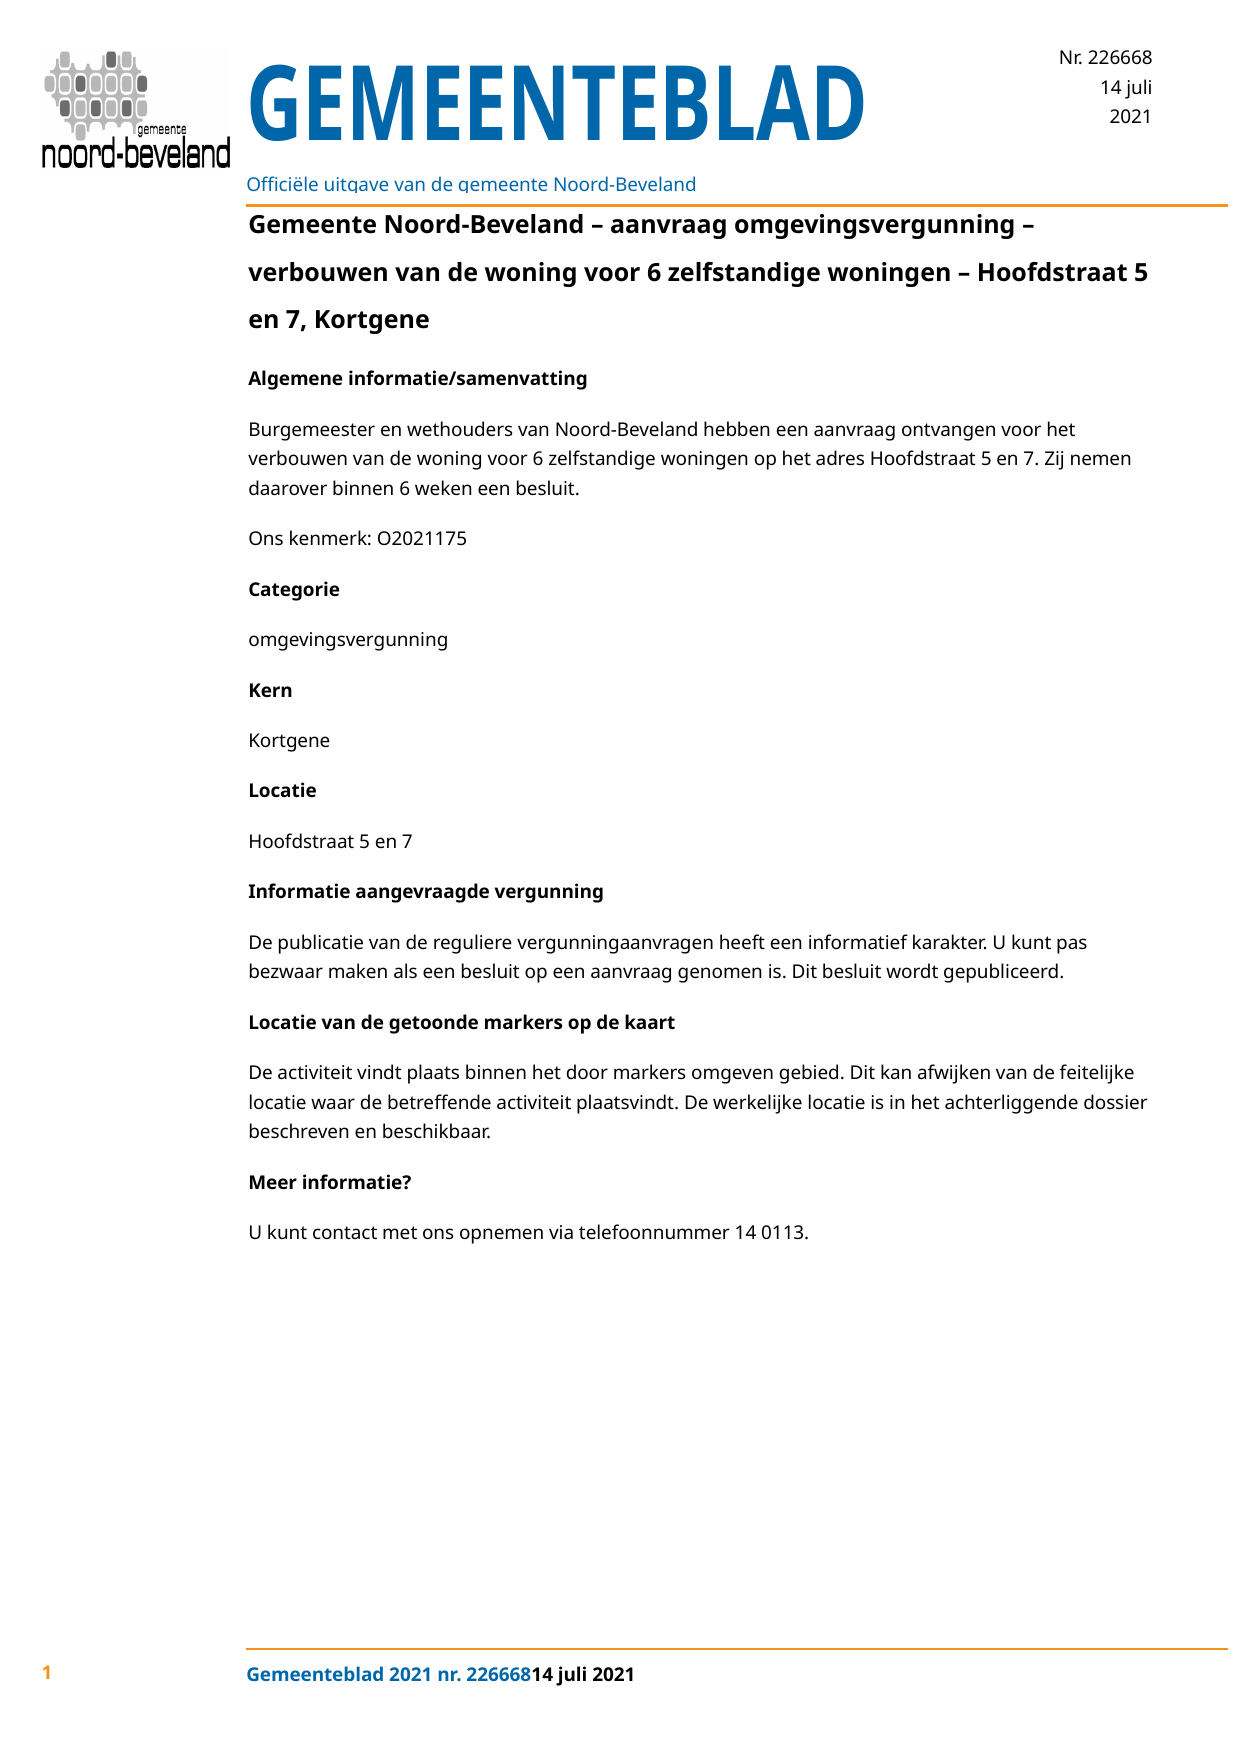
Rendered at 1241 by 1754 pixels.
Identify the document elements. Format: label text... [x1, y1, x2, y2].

text Kern [248, 677, 1152, 702]
text Meer informatie? [248, 1169, 1152, 1194]
text Informatie aangevraagde vergunning [248, 878, 1152, 904]
text U kunt contact met ons opnemen via telefoonnummer 14 0113. [248, 1219, 1152, 1245]
text Kortgene [248, 727, 1152, 753]
text De activiteit vindt plaats binnen het door markers omgeven gebied. Dit kan afwijken van de feitelijke locatie waar de betreffende activiteit plaatsvindt. De werkelijke locatie is in het achterliggende dossier beschreven en beschikbaar. [248, 1059, 1152, 1144]
text Categorie [248, 576, 1152, 602]
text Locatie [248, 778, 1152, 803]
text De publicatie van de reguliere vergunningaanvragen heeft een informatief karakter. U kunt pas bezwaar maken als een besluit op een aanvraag genomen is. Dit besluit wordt gepubliceerd. [248, 929, 1152, 984]
text Hoofdstraat 5 en 7 [248, 828, 1152, 854]
text Ons kenmerk: O2021175 [248, 526, 1152, 551]
text Algemene informatie/samenvatting [248, 366, 1152, 391]
picture [41, 47, 231, 172]
text Locatie van de getoonde markers op de kaart [248, 1009, 1152, 1034]
text Gemeente Noord-Beveland – aanvraag omgevingsvergunning – verbouwen van de woning voor 6 zelfstandige woningen – Hoofdstraat 5 en 7, Kortgene [248, 207, 1152, 336]
text Burgemeester en wethouders van Noord-Beveland hebben een aanvraag ontvangen voor het verbouwen van de woning voor 6 zelfstandige woningen op het adres Hoofdstraat 5 en 7. Zij nemen daarover binnen 6 weken een besluit. [248, 416, 1152, 501]
text omgevingsvergunning [248, 626, 1152, 652]
